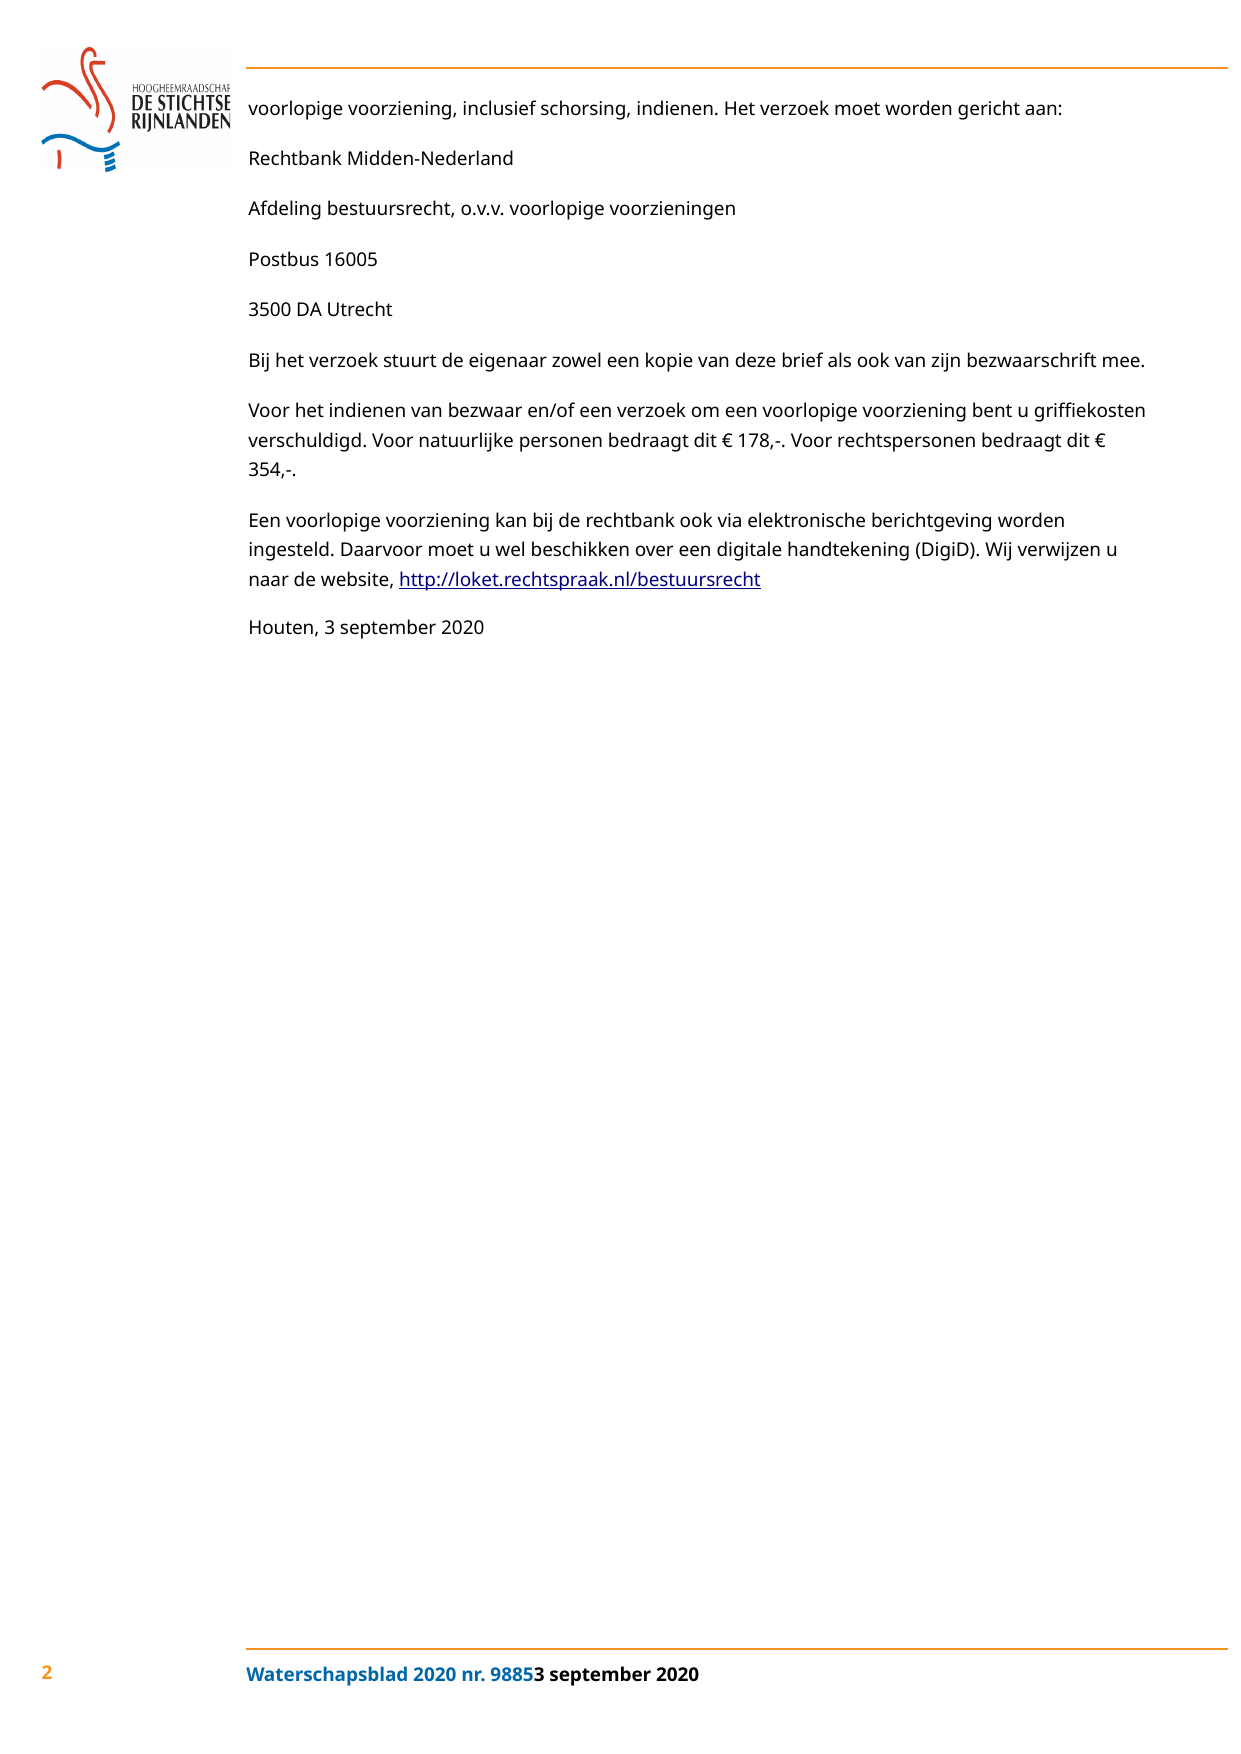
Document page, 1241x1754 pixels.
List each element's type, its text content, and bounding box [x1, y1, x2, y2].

text Afdeling bestuursrecht, o.v.v. voorlopige voorzieningen [248, 196, 1152, 221]
text Bij het verzoek stuurt de eigenaar zowel een kopie van deze brief als ook van zijn bezwaarschrift mee. [248, 347, 1152, 373]
text voorlopige voorziening, inclusief schorsing, indienen. Het verzoek moet worden gericht aan: [248, 95, 1152, 121]
picture [41, 47, 231, 172]
text Voor het indienen van bezwaar en/of een verzoek om een voorlopige voorziening bent u griffiekosten verschuldigd. Voor natuurlijke personen bedraagt dit € 178,-. Voor rechtspersonen bedraagt dit € 354,-. [248, 397, 1152, 482]
text Houten, 3 september 2020 [248, 614, 1152, 639]
text 3500 DA Utrecht [248, 296, 1152, 322]
text Een voorlopige voorziening kan bij de rechtbank ook via elektronische berichtgeving worden ingesteld. Daarvoor moet u wel beschikken over een digitale handtekening (DigiD). Wij verwijzen u naar de website, http://loket.rechtspraak.nl/bestuursrecht [248, 507, 1152, 592]
text Postbus 16005 [248, 246, 1152, 272]
text Rechtbank Midden-Nederland [248, 145, 1152, 171]
